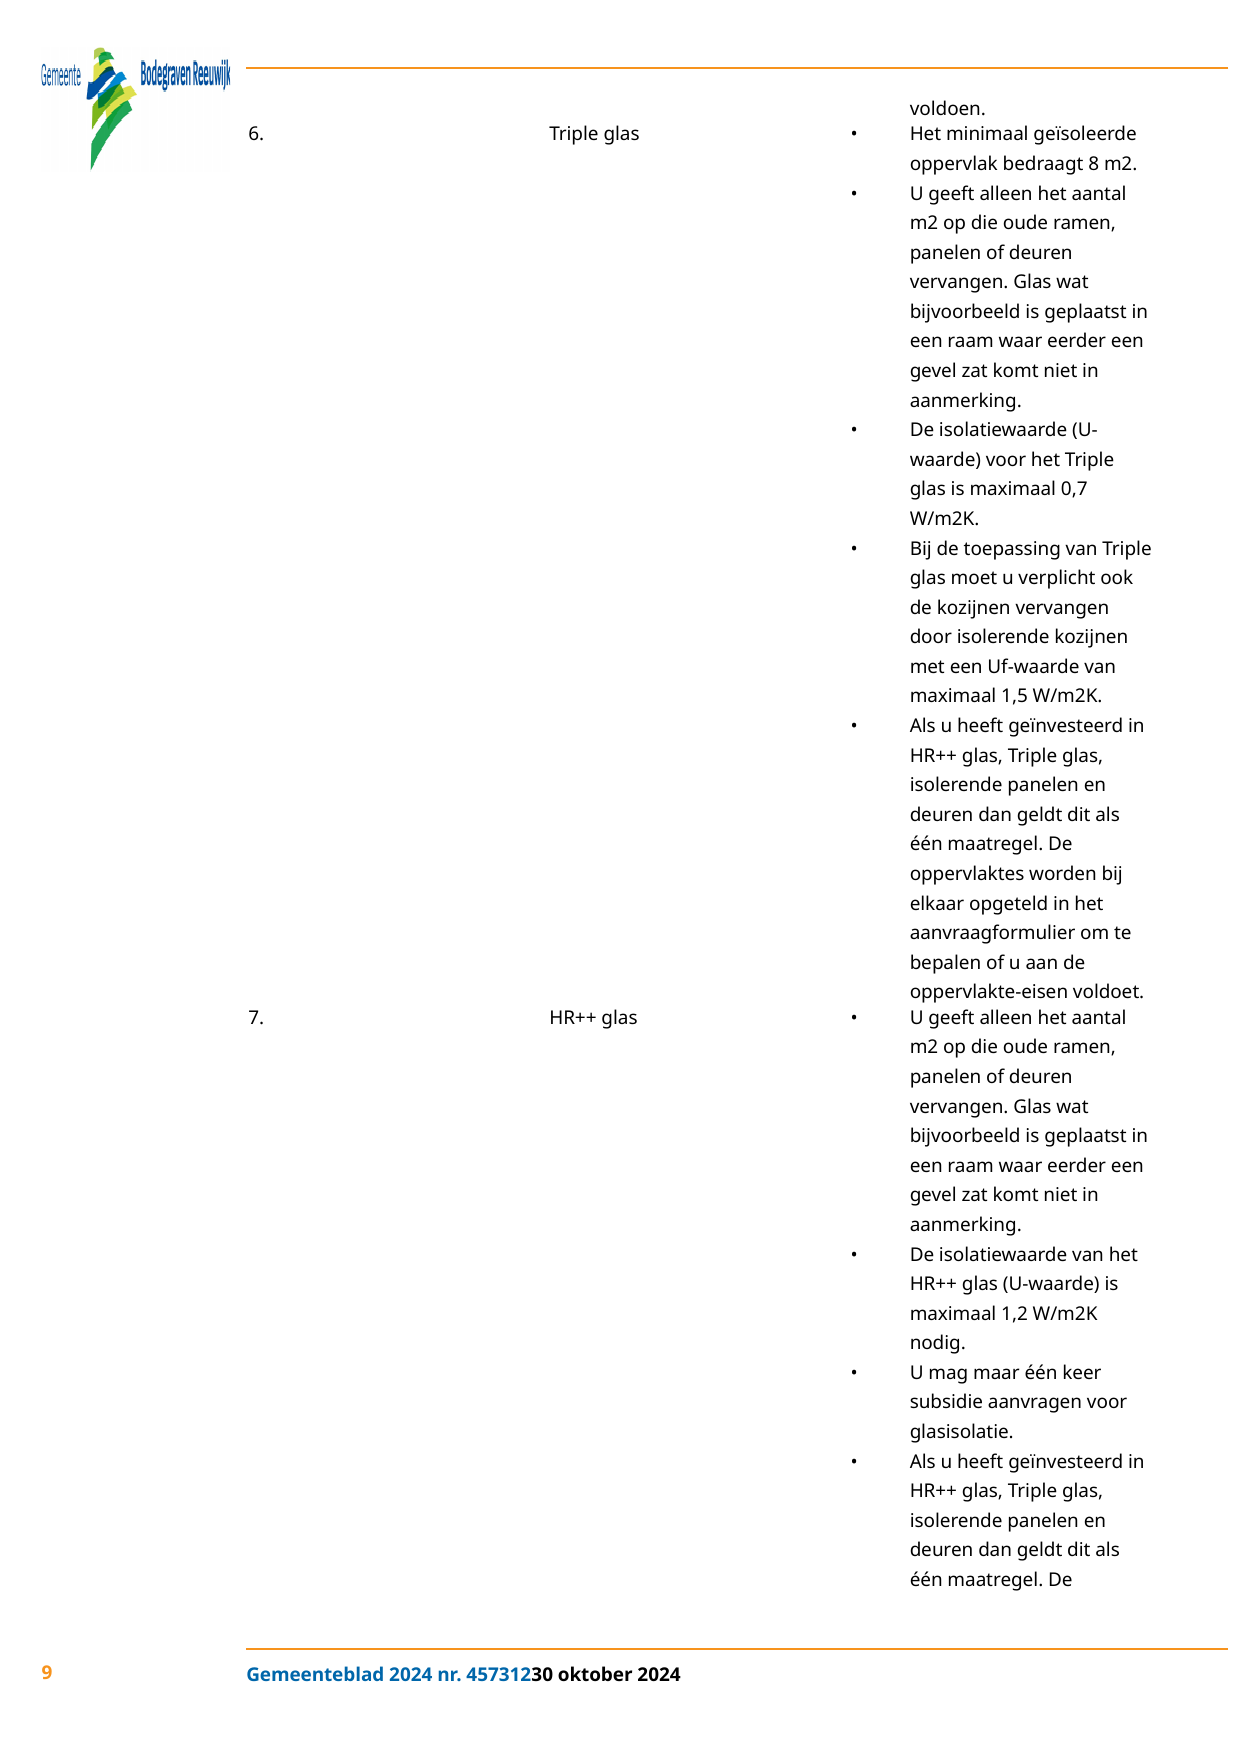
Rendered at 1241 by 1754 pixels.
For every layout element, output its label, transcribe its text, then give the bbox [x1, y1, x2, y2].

table_cell [248, 95, 549, 121]
table_cell Triple glas [549, 121, 850, 1004]
table_cell 6. [248, 121, 549, 1004]
table_cell U geeft alleen het aantal m2 op die oude ramen, panelen of deuren vervangen. Glas wat bijvoorbeeld is geplaatst in een raam waar eerder een gevel zat komt niet in aanmerking. De isolatiewaarde van het HR++ glas (U-waarde) is maximaal 1,2 W/m2K nodig. U mag maar één keer subsidie aanvragen voor glasisolatie. Als u heeft geïnvesteerd in HR++ glas, Triple glas, isolerende panelen en deuren dan geldt dit als één maatregel. De [850, 1004, 1152, 1592]
picture [41, 47, 231, 172]
table_cell [549, 95, 850, 121]
table_cell Het minimaal geïsoleerde oppervlak bedraagt 8 m2. U geeft alleen het aantal m2 op die oude ramen, panelen of deuren vervangen. Glas wat bijvoorbeeld is geplaatst in een raam waar eerder een gevel zat komt niet in aanmerking. De isolatiewaarde (U-waarde) voor het Triple glas is maximaal 0,7 W/m2K. Bij de toepassing van Triple glas moet u verplicht ook de kozijnen vervangen door isolerende kozijnen met een Uf-waarde van maximaal 1,5 W/m2K. Als u heeft geïnvesteerd in HR++ glas, Triple glas, isolerende panelen en deuren dan geldt dit als één maatregel. De oppervlaktes worden bij elkaar opgeteld in het aanvraagformulier om te bepalen of u aan de oppervlakte-eisen voldoet. [850, 121, 1152, 1004]
table_cell HR++ glas [549, 1004, 850, 1592]
table_cell voldoen. [850, 95, 1152, 121]
table_cell 7. [248, 1004, 549, 1592]
